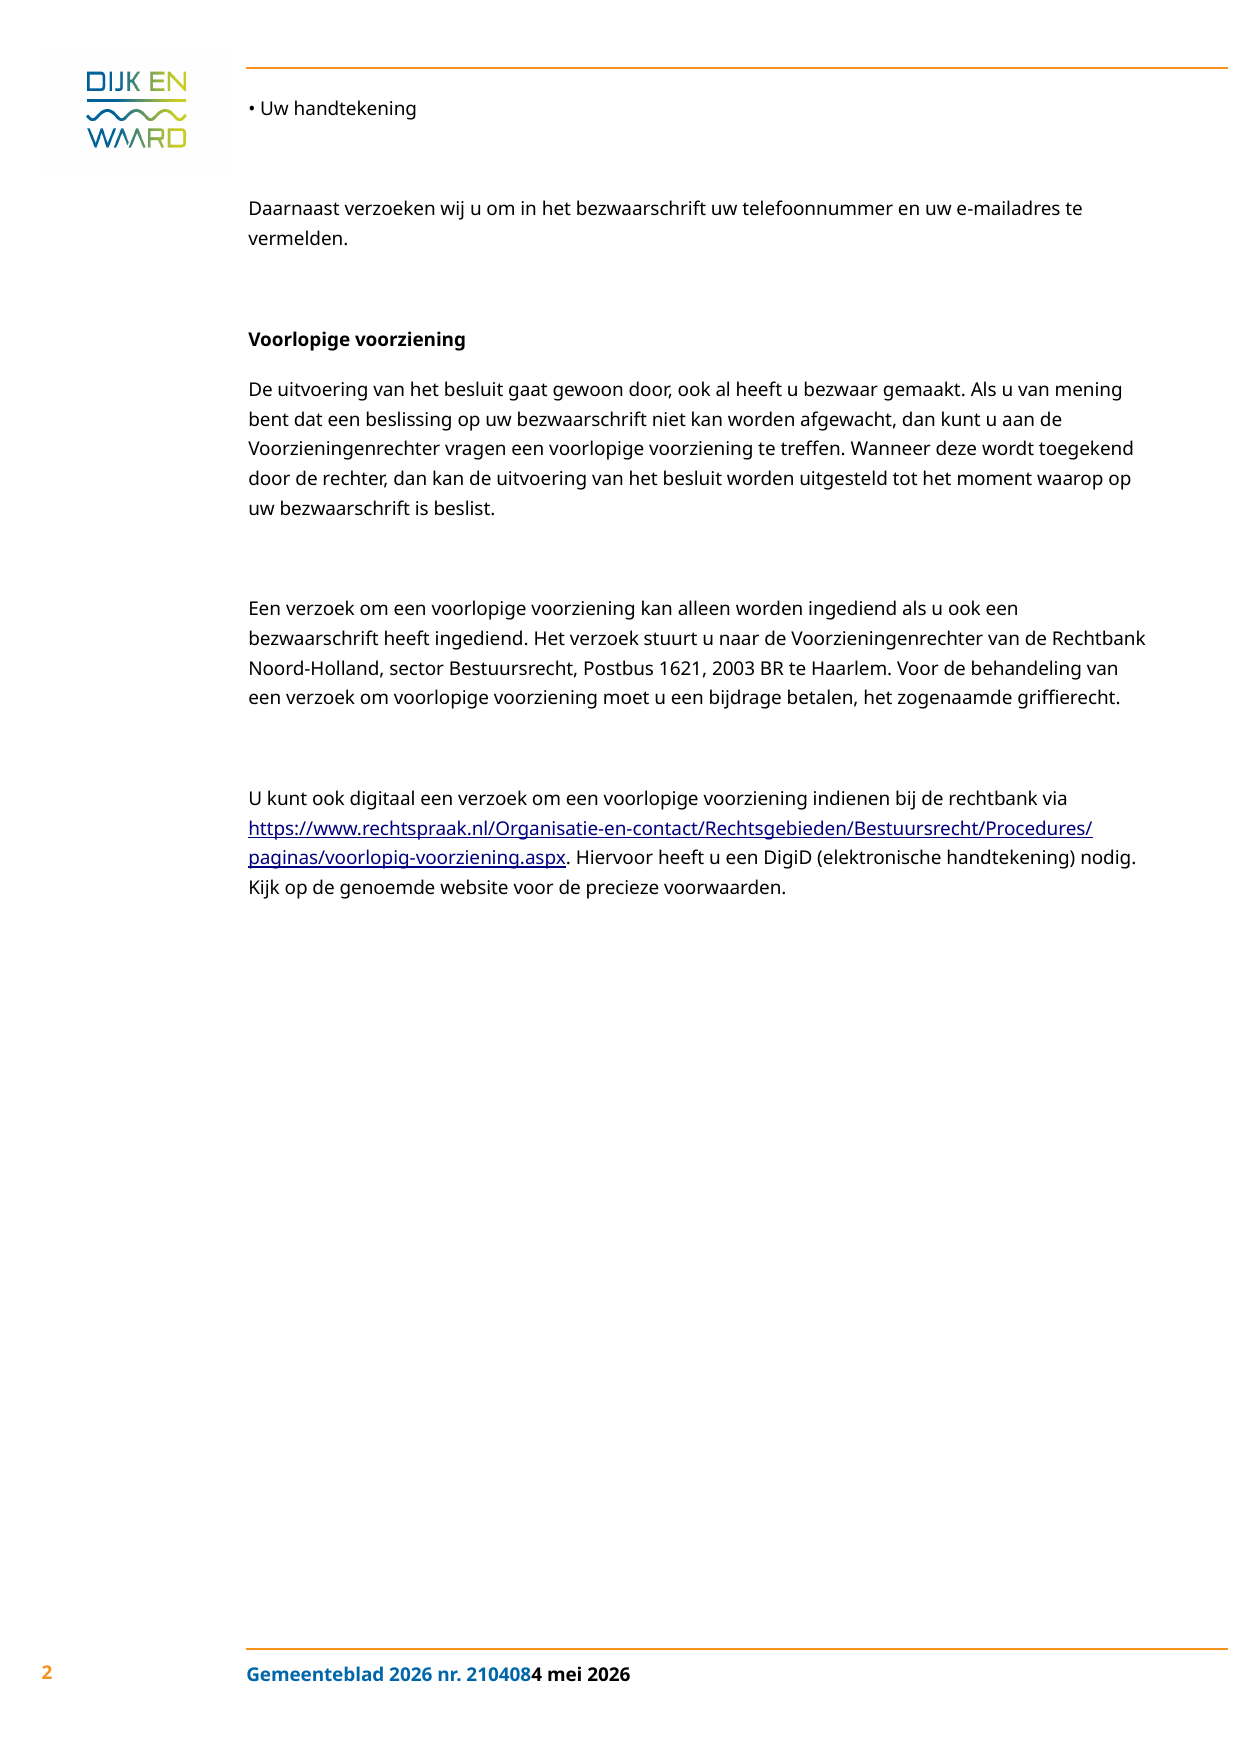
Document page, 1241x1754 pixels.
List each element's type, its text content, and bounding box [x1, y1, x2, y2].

text Een verzoek om een voorlopige voorziening kan alleen worden ingediend als u ook een bezwaarschrift heeft ingediend. Het verzoek stuurt u naar de Voorzieningenrechter van de Rechtbank Noord-Holland, sector Bestuursrecht, Postbus 1621, 2003 BR te Haarlem. Voor de behandeling van een verzoek om voorlopige voorziening moet u een bijdrage betalen, het zogenaamde griffierecht. [248, 596, 1152, 710]
text De uitvoering van het besluit gaat gewoon door, ook al heeft u bezwaar gemaakt. Als u van mening bent dat een beslissing op uw bezwaarschrift niet kan worden afgewacht, dan kunt u aan de Voorzieningenrechter vragen een voorlopige voorziening te treffen. Wanneer deze wordt toegekend door de rechter, dan kan de uitvoering van het besluit worden uitgesteld tot het moment waarop op uw bezwaarschrift is beslist. [248, 376, 1152, 521]
text Voorlopige voorziening [248, 326, 1152, 352]
text Daarnaast verzoeken wij u om in het bezwaarschrift uw telefoonnummer en uw e-mailadres te vermelden. [248, 196, 1152, 251]
picture [41, 47, 231, 172]
text • Uw handtekening [248, 95, 1152, 121]
text U kunt ook digitaal een verzoek om een voorlopige voorziening indienen bij de rechtbank via https://www.rechtspraak.nl/Organisatie-en-contact/Rechtsgebieden/Bestuursrecht/Procedures/paginas/voorlopig-voorziening.aspx. Hiervoor heeft u een DigiD (elektronische handtekening) nodig. Kijk op de genoemde website voor de precieze voorwaarden. [248, 785, 1152, 900]
